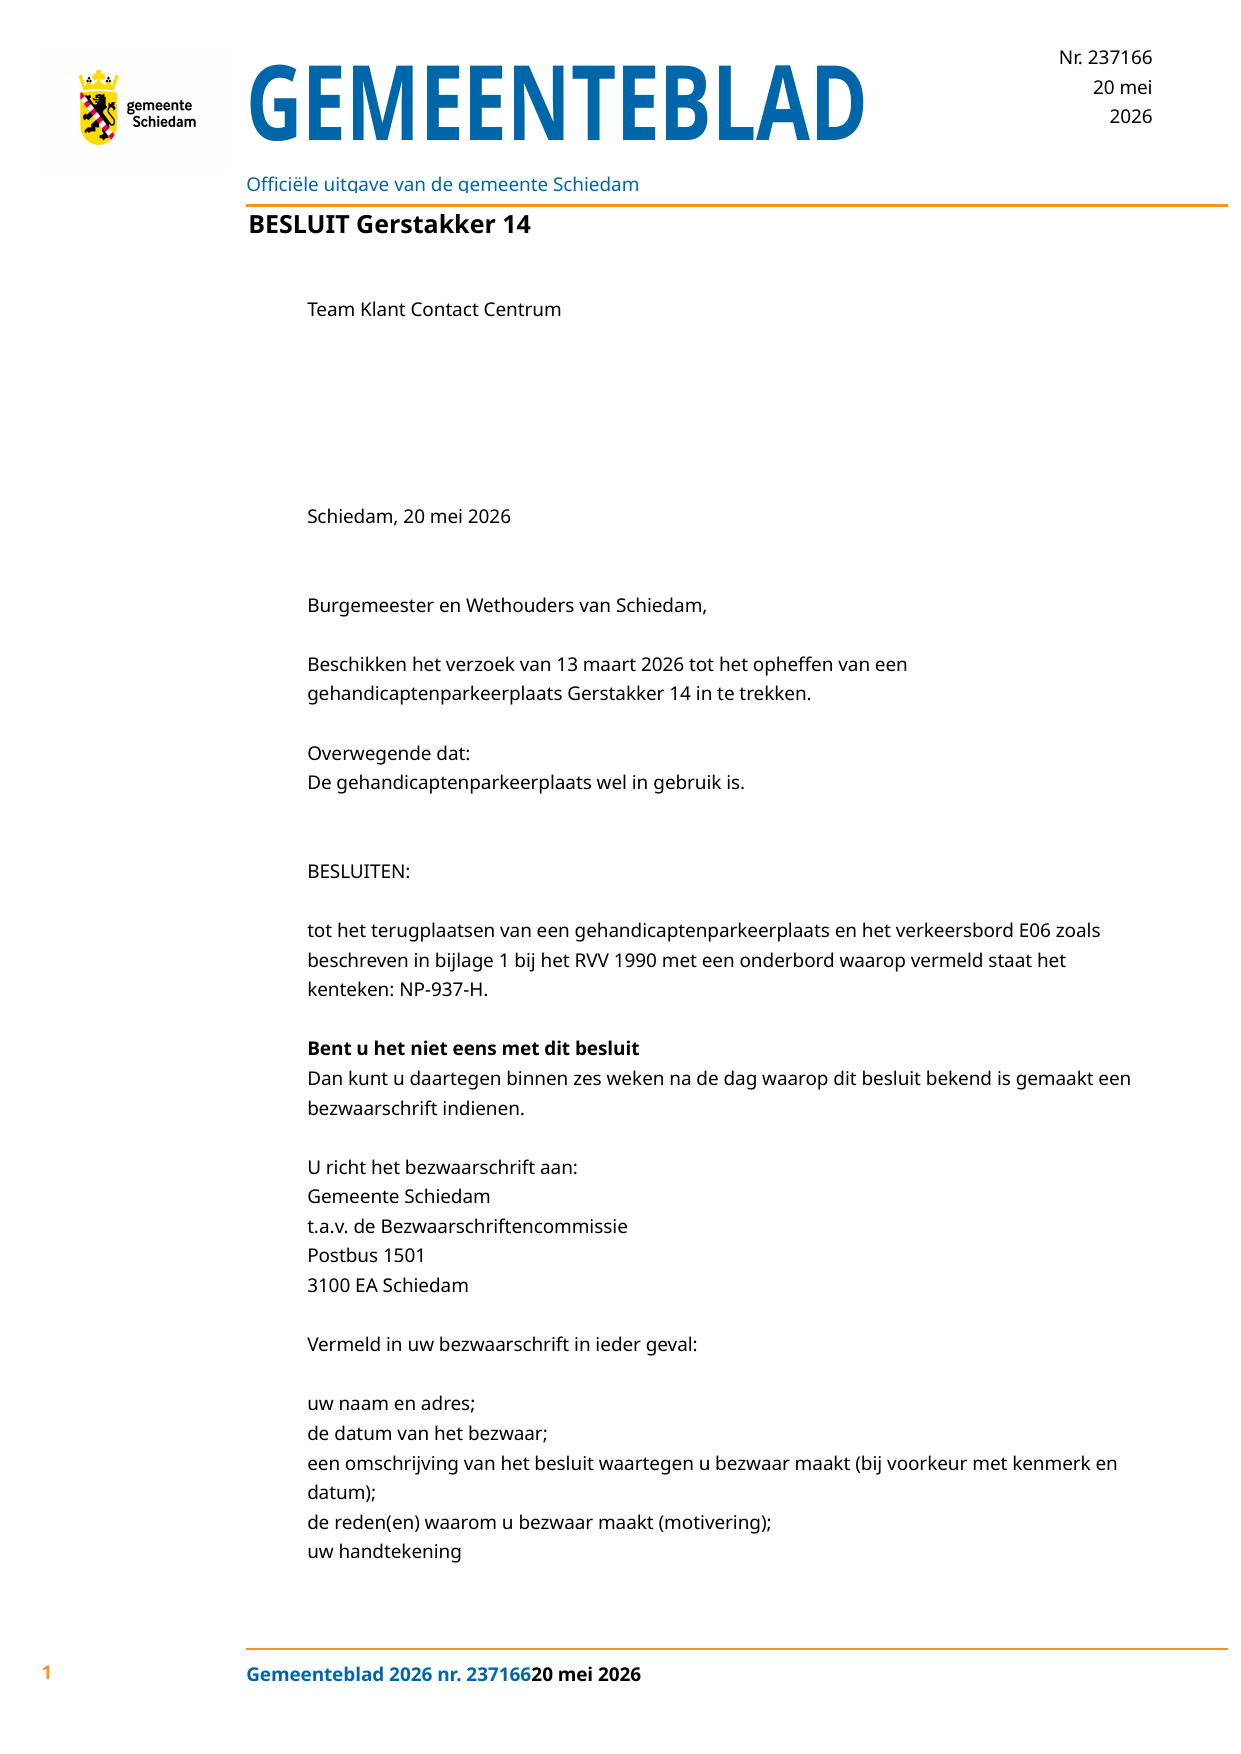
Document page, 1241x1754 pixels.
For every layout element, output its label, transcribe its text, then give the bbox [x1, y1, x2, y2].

list U richt het bezwaarschrift aan: [248, 1154, 1152, 1180]
list De gehandicaptenparkeerplaats wel in gebruik is. [248, 769, 1152, 795]
list uw naam en adres; [248, 1391, 1152, 1416]
picture [41, 47, 231, 172]
list de datum van het bezwaar; [248, 1420, 1152, 1446]
list Bent u het niet eens met dit besluit [248, 1036, 1152, 1061]
list Beschikken het verzoek van 13 maart 2026 tot het opheffen van een gehandicaptenparkeerplaats Gerstakker 14 in te trekken. [248, 651, 1152, 706]
list t.a.v. de Bezwaarschriftencommissie [248, 1213, 1152, 1239]
list Schiedam, 20 mei 2026 [248, 503, 1152, 529]
list Dan kunt u daartegen binnen zes weken na de dag waarop dit besluit bekend is gemaakt een bezwaarschrift indienen. [248, 1065, 1152, 1121]
text BESLUIT Gerstakker 14 [248, 207, 1152, 241]
list 3100 EA Schiedam [248, 1272, 1152, 1298]
list Postbus 1501 [248, 1243, 1152, 1268]
list de reden(en) waarom u bezwaar maakt (motivering); [248, 1509, 1152, 1535]
list BESLUITEN: [248, 858, 1152, 884]
list Burgemeester en Wethouders van Schiedam, [248, 592, 1152, 618]
list Overwegende dat: [248, 740, 1152, 766]
list Vermeld in uw bezwaarschrift in ieder geval: [248, 1331, 1152, 1357]
list tot het terugplaatsen van een gehandicaptenparkeerplaats en het verkeersbord E06 zoals beschreven in bijlage 1 bij het RVV 1990 met een onderbord waarop vermeld staat het kenteken: NP-937-H. [248, 917, 1152, 1002]
list Team Klant Contact Centrum [248, 296, 1152, 322]
list Gemeente Schiedam [248, 1183, 1152, 1209]
list uw handtekening [248, 1538, 1152, 1564]
list een omschrijving van het besluit waartegen u bezwaar maakt (bij voorkeur met kenmerk en datum); [248, 1450, 1152, 1505]
